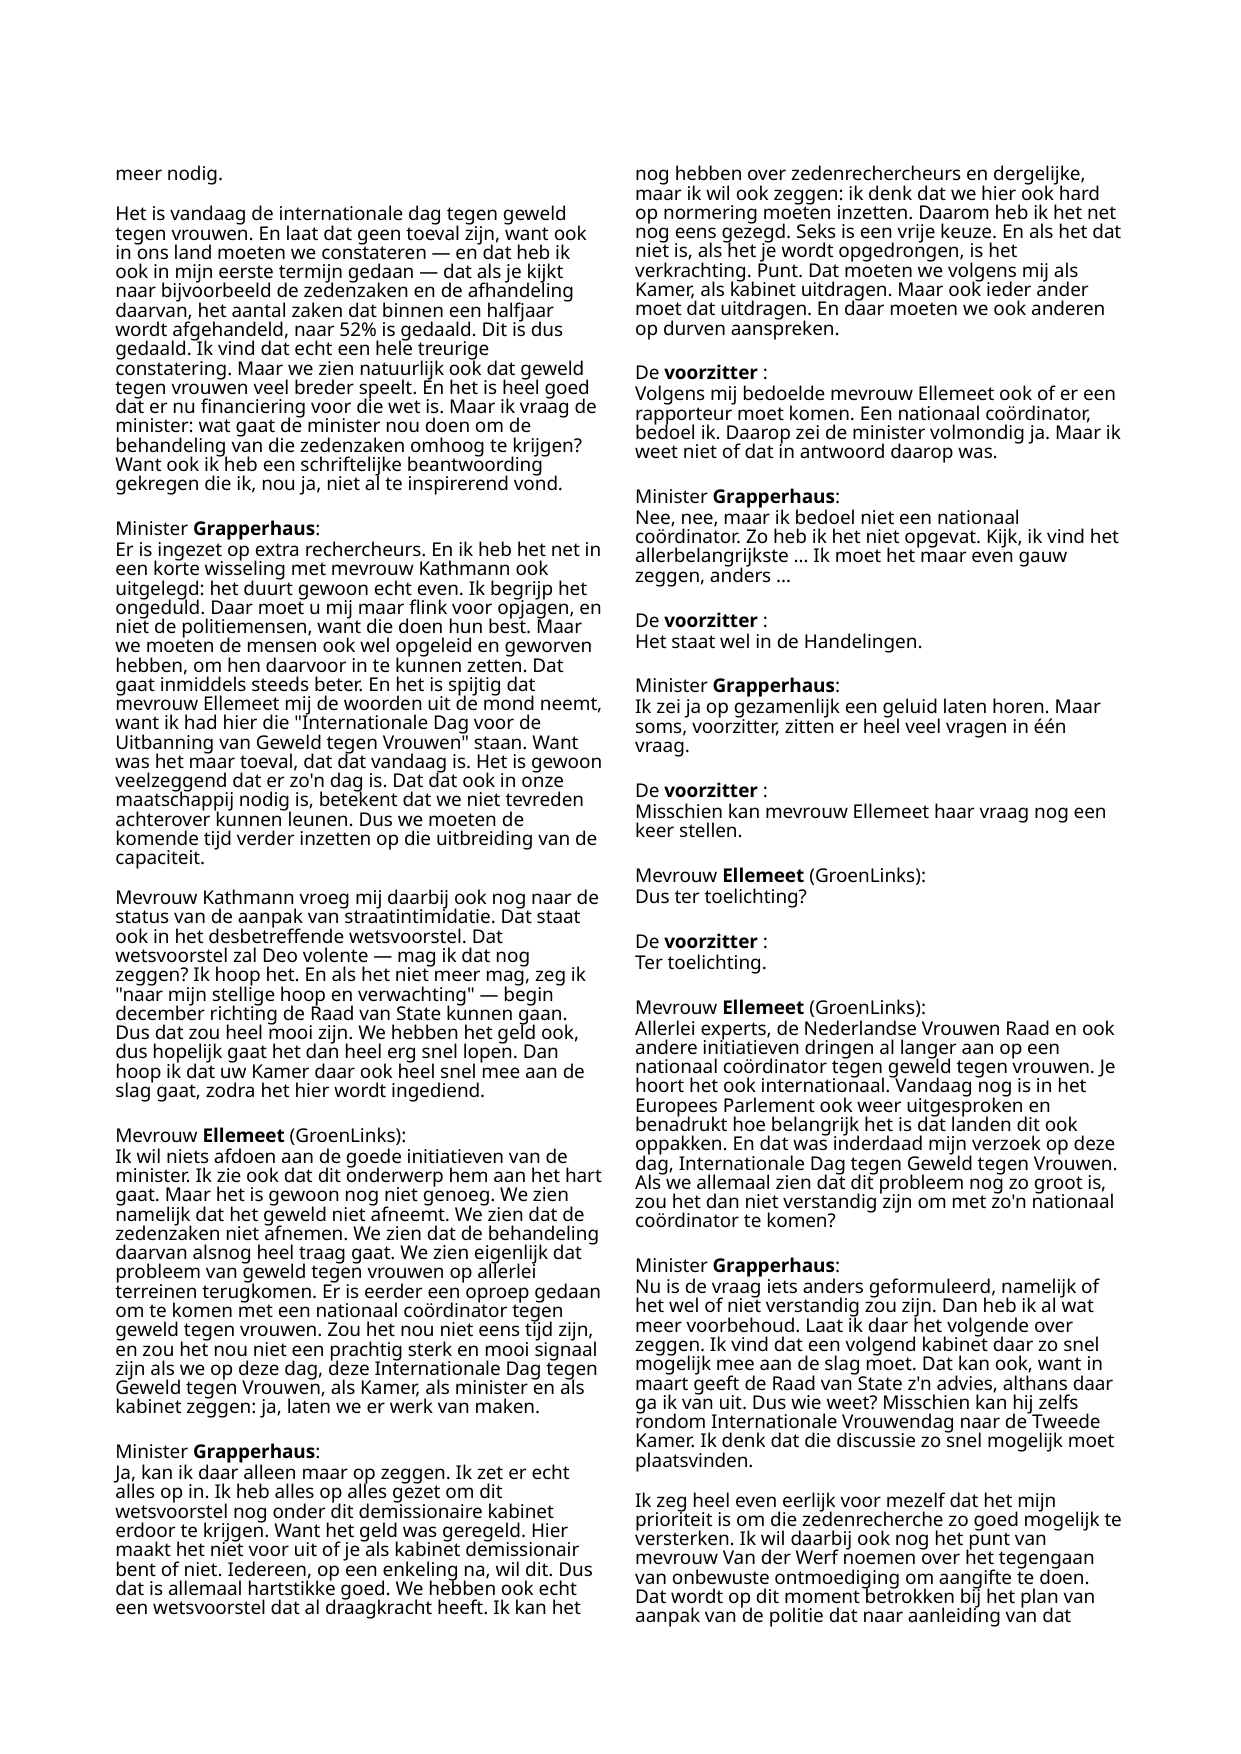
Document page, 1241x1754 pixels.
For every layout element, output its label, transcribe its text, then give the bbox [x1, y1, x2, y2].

text Mevrouw Ellemeet (GroenLinks): [635, 994, 1125, 1019]
text Ik wil niets afdoen aan de goede initiatieven van de minister. Ik zie ook dat dit onderwerp hem aan het hart gaat. Maar het is gewoon nog niet genoeg. We zien namelijk dat het geweld niet afneemt. We zien dat de zedenzaken niet afnemen. We zien dat de behandeling daarvan alsnog heel traag gaat. We zien eigenlijk dat probleem van geweld tegen vrouwen op allerlei terreinen terugkomen. Er is eerder een oproep gedaan om te komen met een nationaal coördinator tegen geweld tegen vrouwen. Zou het nou niet eens tijd zijn, en zou het nou niet een prachtig sterk en mooi signaal zijn als we op deze dag, deze Internationale Dag tegen Geweld tegen Vrouwen, als Kamer, als minister en als kabinet zeggen: ja, laten we er werk van maken. [115, 1148, 605, 1418]
text Minister Grapperhaus: [115, 515, 605, 541]
text Ik zeg heel even eerlijk voor mezelf dat het mijn prioriteit is om die zedenrecherche zo goed mogelijk te versterken. Ik wil daarbij ook nog het punt van mevrouw Van der Werf noemen over het tegengaan van onbewuste ontmoediging om aangifte te doen. Dat wordt op dit moment betrokken bij het plan van aanpak van de politie dat naar aanleiding van dat [635, 1492, 1125, 1626]
text Volgens mij bedoelde mevrouw Ellemeet ook of er een rapporteur moet komen. Een nationaal coördinator, bedoel ik. Daarop zei de minister volmondig ja. Maar ik weet niet of dat in antwoord daarop was. [635, 385, 1125, 462]
text Minister Grapperhaus: [635, 483, 1125, 509]
text Nee, nee, maar ik bedoel niet een nationaal coördinator. Zo heb ik het niet opgevat. Kijk, ik vind het allerbelangrijkste … Ik moet het maar even gauw zeggen, anders … [635, 509, 1125, 586]
text Het staat wel in de Handelingen. [635, 633, 1125, 652]
text Mevrouw Ellemeet (GroenLinks): [115, 1122, 605, 1148]
text Ter toelichting. [635, 954, 1125, 973]
text Het is vandaag de internationale dag tegen geweld tegen vrouwen. En laat dat geen toeval zijn, want ook in ons land moeten we constateren — en dat heb ik ook in mijn eerste termijn gedaan — dat als je kijkt naar bijvoorbeeld de zedenzaken en de afhandeling daarvan, het aantal zaken dat binnen een halfjaar wordt afgehandeld, naar 52% is gedaald. Dit is dus gedaald. Ik vind dat echt een hele treurige constatering. Maar we zien natuurlijk ook dat geweld tegen vrouwen veel breder speelt. En het is heel goed dat er nu financiering voor die wet is. Maar ik vraag de minister: wat gaat de minister nou doen om de behandeling van die zedenzaken omhoog te krijgen? Want ook ik heb een schriftelijke beantwoording gekregen die ik, nou ja, niet al te inspirerend vond. [115, 205, 605, 494]
text Mevrouw Ellemeet (GroenLinks): [635, 862, 1125, 888]
text Minister Grapperhaus: [635, 673, 1125, 698]
text Allerlei experts, de Nederlandse Vrouwen Raad en ook andere initiatieven dringen al langer aan op een nationaal coördinator tegen geweld tegen vrouwen. Je hoort het ook internationaal. Vandaag nog is in het Europees Parlement ook weer uitgesproken en benadrukt hoe belangrijk het is dat landen dit ook oppakken. En dat was inderdaad mijn verzoek op deze dag, Internationale Dag tegen Geweld tegen Vrouwen. Als we allemaal zien dat dit probleem nog zo groot is, zou het dan niet verstandig zijn om met zo'n nationaal coördinator te komen? [635, 1019, 1125, 1232]
text De voorzitter : [635, 777, 1125, 803]
text Ik zei ja op gezamenlijk een geluid laten horen. Maar soms, voorzitter, zitten er heel veel vragen in één vraag. [635, 698, 1125, 756]
text nog hebben over zedenrechercheurs en dergelijke, maar ik wil ook zeggen: ik denk dat we hier ook hard op normering moeten inzetten. Daarom heb ik het net nog eens gezegd. Seks is een vrije keuze. En als het dat niet is, als het je wordt opgedrongen, is het verkrachting. Punt. Dat moeten we volgens mij als Kamer, als kabinet uitdragen. Maar ook ieder ander moet dat uitdragen. En daar moeten we ook anderen op durven aanspreken. [635, 165, 1125, 339]
text Minister Grapperhaus: [115, 1438, 605, 1464]
text Nu is de vraag iets anders geformuleerd, namelijk of het wel of niet verstandig zou zijn. Dan heb ik al wat meer voorbehoud. Laat ik daar het volgende over zeggen. Ik vind dat een volgend kabinet daar zo snel mogelijk mee aan de slag moet. Dat kan ook, want in maart geeft de Raad van State z'n advies, althans daar ga ik van uit. Dus wie weet? Misschien kan hij zelfs rondom Internationale Vrouwendag naar de Tweede Kamer. Ik denk dat die discussie zo snel mogelijk moet plaatsvinden. [635, 1278, 1125, 1471]
text Mevrouw Kathmann vroeg mij daarbij ook nog naar de status van de aanpak van straatintimidatie. Dat staat ook in het desbetreffende wetsvoorstel. Dat wetsvoorstel zal Deo volente — mag ik dat nog zeggen? Ik hoop het. En als het niet meer mag, zeg ik "naar mijn stellige hoop en verwachting" — begin december richting de Raad van State kunnen gaan. Dus dat zou heel mooi zijn. We hebben het geld ook, dus hopelijk gaat het dan heel erg snel lopen. Dan hoop ik dat uw Kamer daar ook heel snel mee aan de slag gaat, zodra het hier wordt ingediend. [115, 889, 605, 1101]
text De voorzitter : [635, 928, 1125, 954]
text Dus ter toelichting? [635, 888, 1125, 907]
text meer nodig. [115, 165, 605, 184]
text Misschien kan mevrouw Ellemeet haar vraag nog een keer stellen. [635, 803, 1125, 841]
text Er is ingezet op extra rechercheurs. En ik heb het net in een korte wisseling met mevrouw Kathmann ook uitgelegd: het duurt gewoon echt even. Ik begrijp het ongeduld. Daar moet u mij maar flink voor opjagen, en niet de politiemensen, want die doen hun best. Maar we moeten de mensen ook wel opgeleid en geworven hebben, om hen daarvoor in te kunnen zetten. Dat gaat inmiddels steeds beter. En het is spijtig dat mevrouw Ellemeet mij de woorden uit de mond neemt, want ik had hier die "Internationale Dag voor de Uitbanning van Geweld tegen Vrouwen" staan. Want was het maar toeval, dat dat vandaag is. Het is gewoon veelzeggend dat er zo'n dag is. Dat dat ook in onze maatschappij nodig is, betekent dat we niet tevreden achterover kunnen leunen. Dus we moeten de komende tijd verder inzetten op die uitbreiding van de capaciteit. [115, 541, 605, 868]
text Ja, kan ik daar alleen maar op zeggen. Ik zet er echt alles op in. Ik heb alles op alles gezet om dit wetsvoorstel nog onder dit demissionaire kabinet erdoor te krijgen. Want het geld was geregeld. Hier maakt het niet voor uit of je als kabinet demissionair bent of niet. Iedereen, op een enkeling na, wil dit. Dus dat is allemaal hartstikke goed. We hebben ook echt een wetsvoorstel dat al draagkracht heeft. Ik kan het [115, 1464, 605, 1618]
text De voorzitter : [635, 607, 1125, 633]
text Minister Grapperhaus: [635, 1252, 1125, 1278]
text De voorzitter : [635, 359, 1125, 385]
